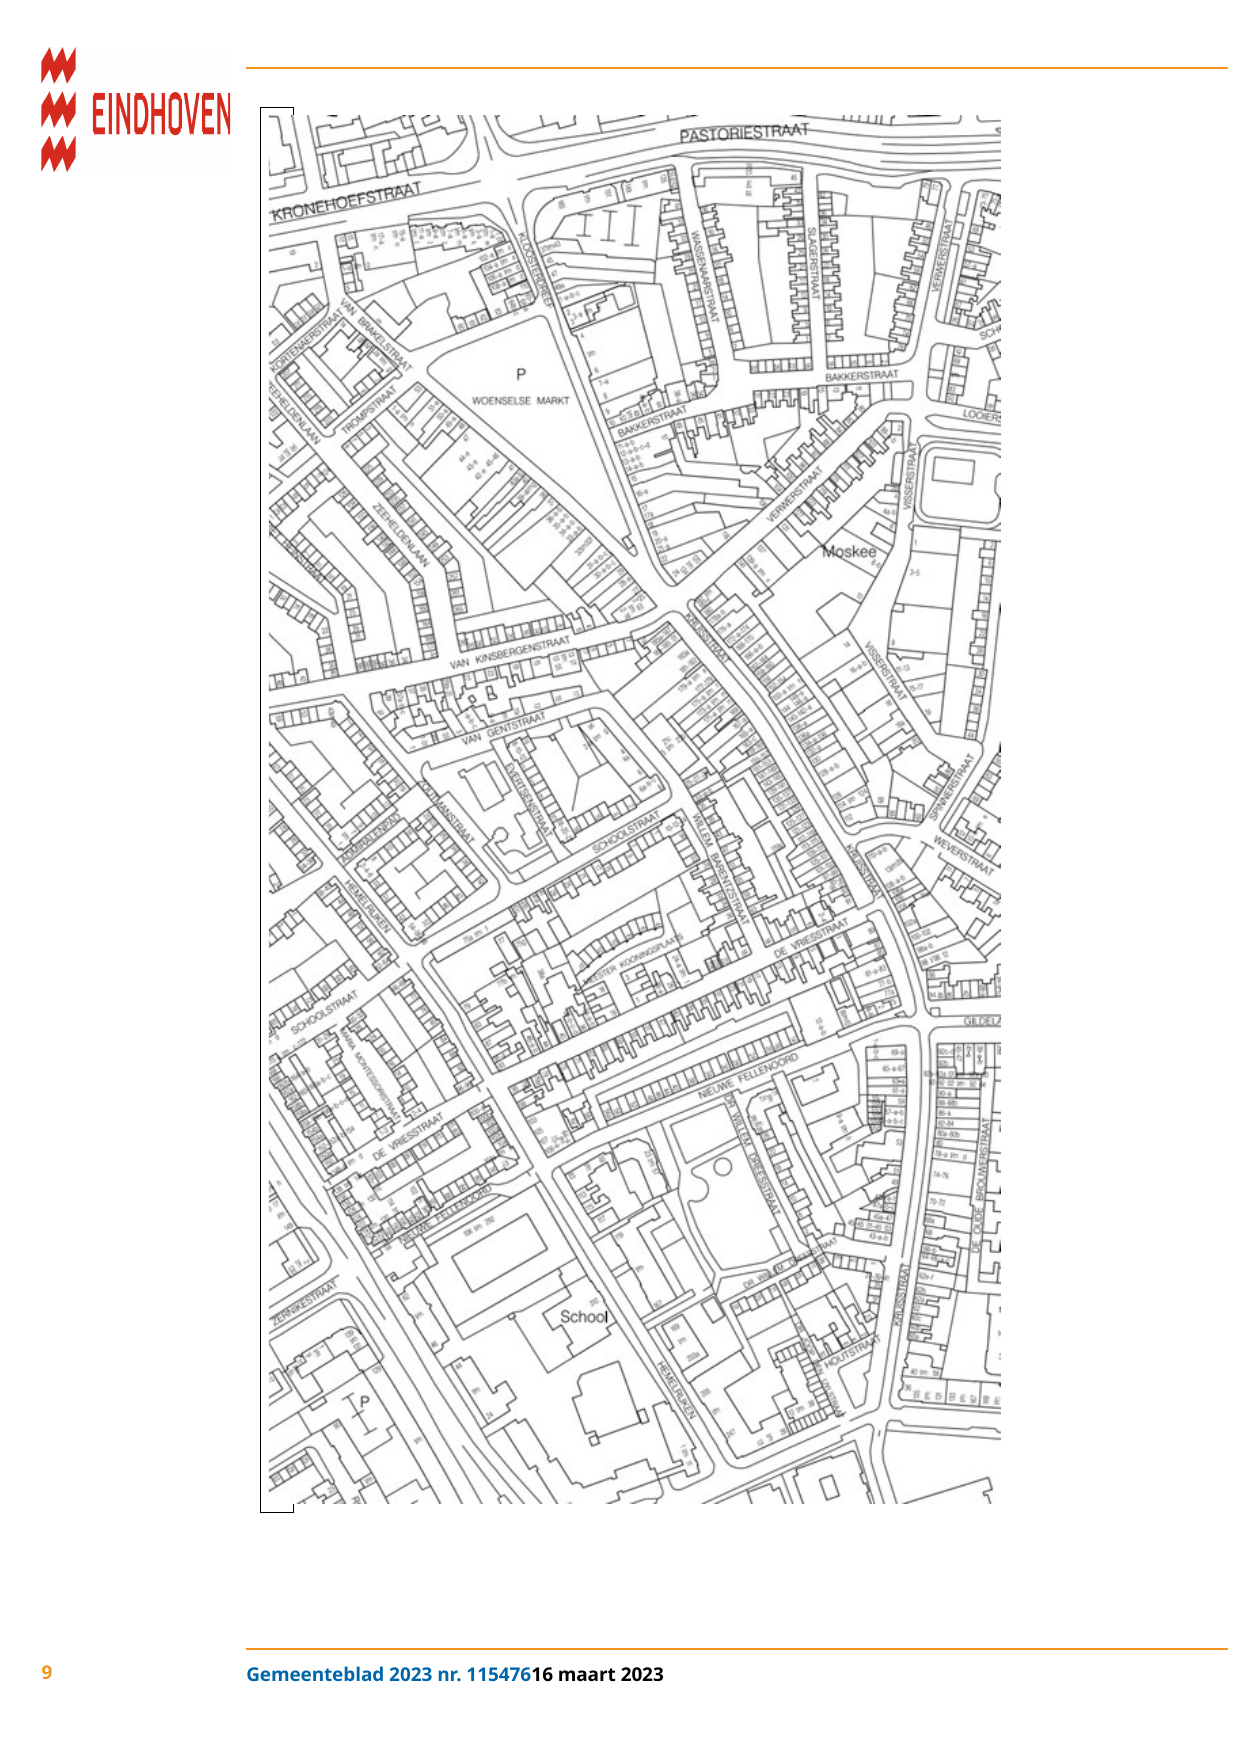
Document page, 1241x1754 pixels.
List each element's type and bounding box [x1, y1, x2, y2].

picture [268, 115, 1001, 1504]
picture [41, 47, 231, 172]
